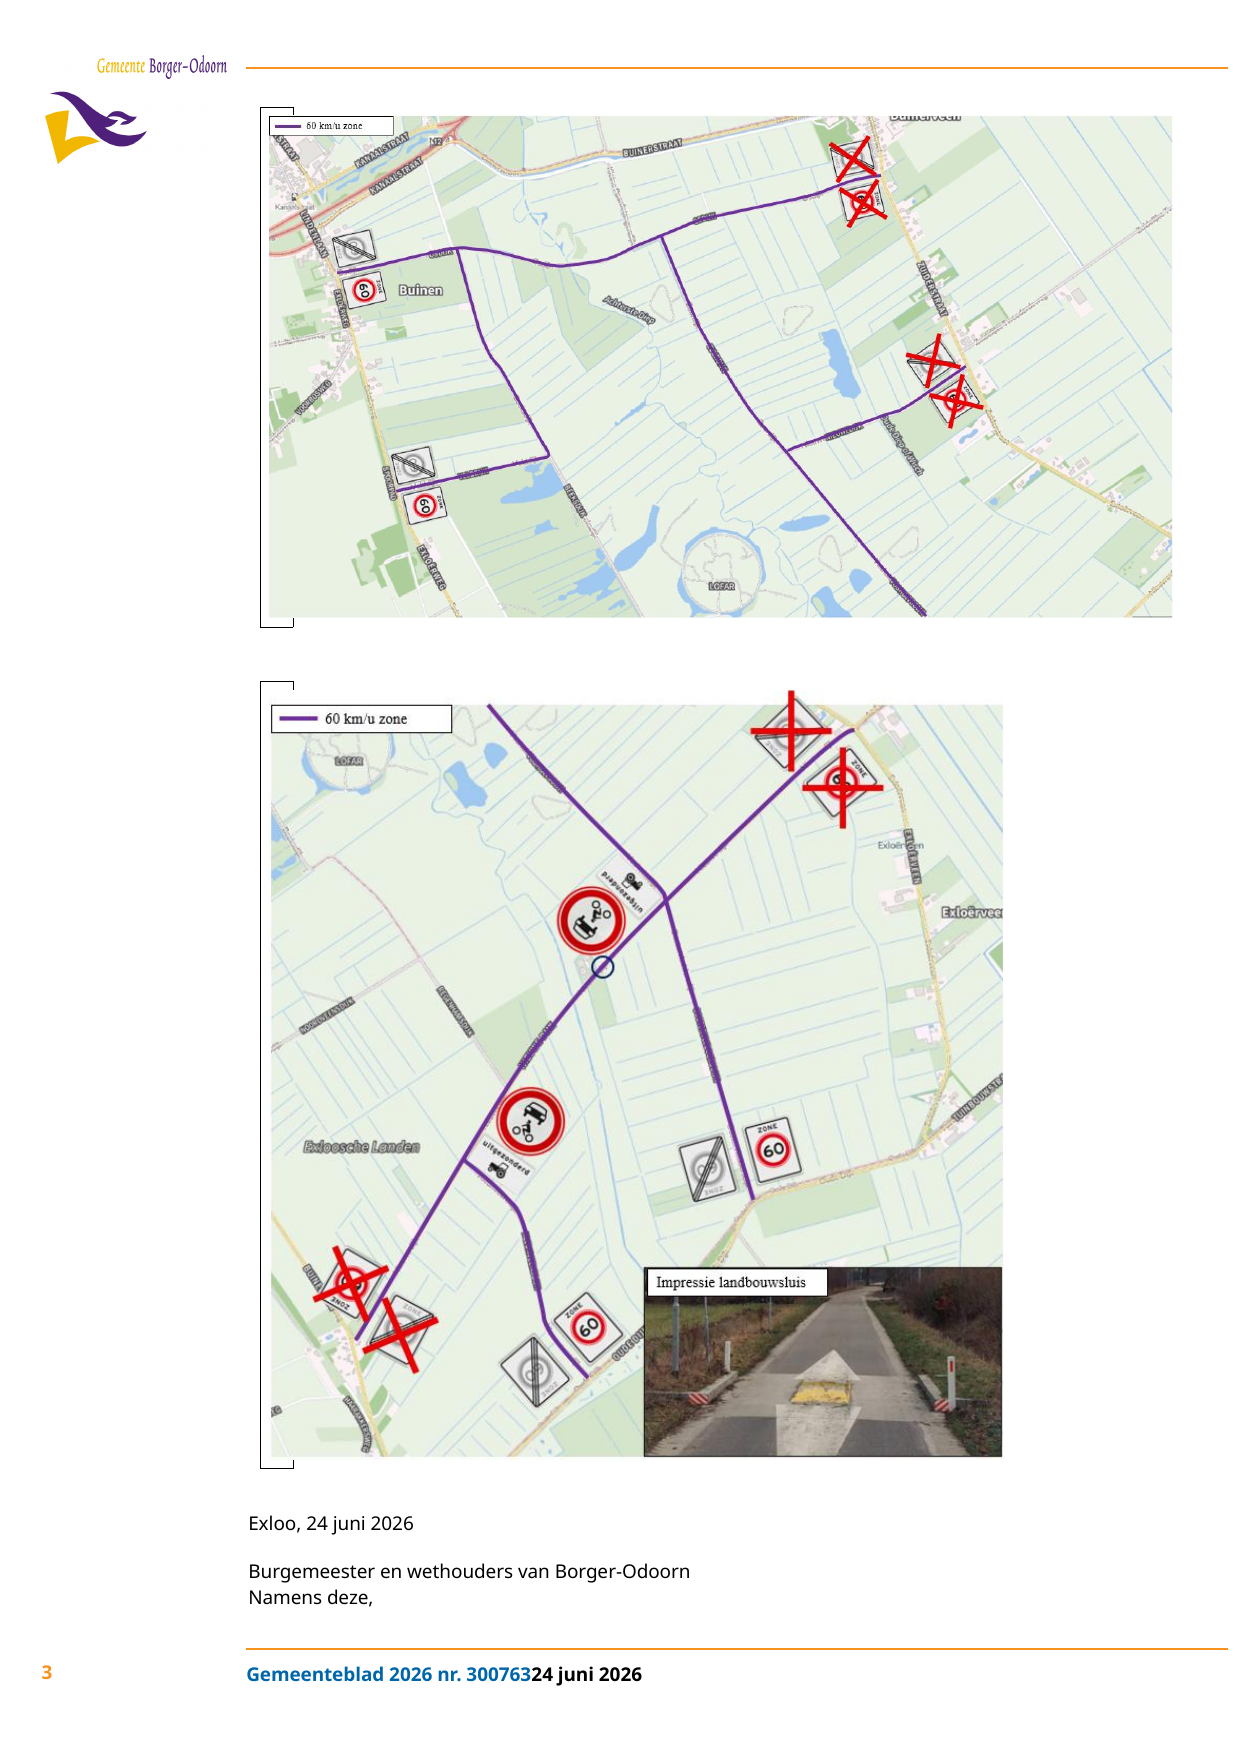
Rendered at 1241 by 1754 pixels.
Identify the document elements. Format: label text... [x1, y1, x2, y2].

picture [41, 47, 231, 172]
picture [268, 690, 1004, 1460]
text Burgemeester en wethouders van Borger-Odoorn [248, 1558, 1152, 1584]
text Exloo, 24 juni 2026 [248, 1511, 1152, 1536]
text Namens deze, [248, 1584, 1152, 1610]
picture [268, 115, 1173, 618]
